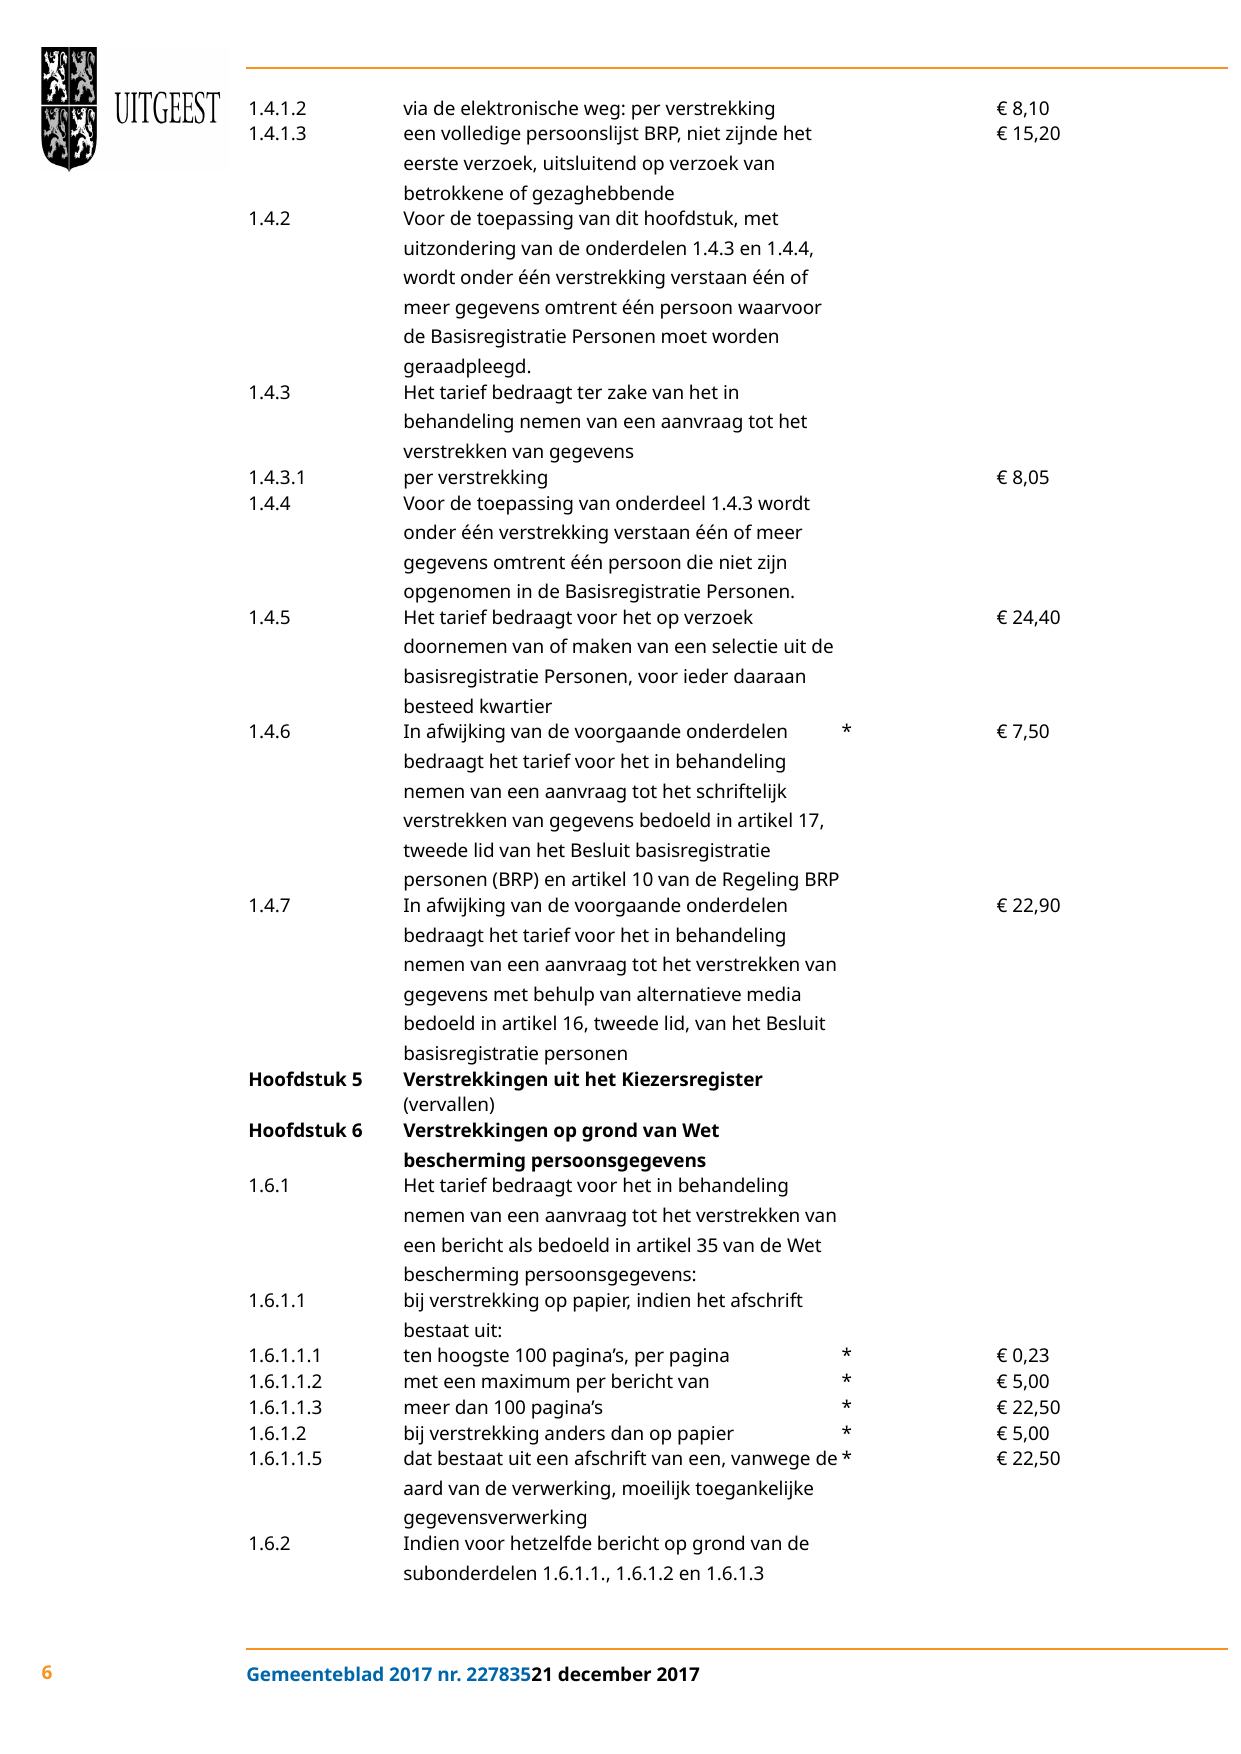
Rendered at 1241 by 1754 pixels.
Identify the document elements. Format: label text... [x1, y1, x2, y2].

table_cell dat bestaat uit een afschrift van een, vanwege de aard van de verwerking, moeilijk toegankelijke gegevensverwerking [403, 1445, 841, 1530]
table_cell [841, 121, 996, 205]
table_cell Voor de toepassing van dit hoofdstuk, met uitzondering van de onderdelen 1.4.3 en 1.4.4, wordt onder één verstrekking verstaan één of meer gegevens omtrent één persoon waarvoor de Basisregistratie Personen moet worden geraadpleegd. [403, 205, 841, 379]
table_cell per verstrekking [403, 464, 841, 490]
table_cell [841, 1066, 996, 1092]
table_cell [841, 464, 996, 490]
table_cell 1.4.1.2 [248, 95, 403, 121]
table_cell 1.4.1.3 [248, 121, 403, 205]
table_cell [996, 205, 1152, 379]
table_cell [841, 379, 996, 464]
table_cell 1.4.6 [248, 719, 403, 892]
table_cell * [841, 1445, 996, 1530]
table_cell [841, 205, 996, 379]
table_cell 1.6.1.1.5 [248, 1445, 403, 1530]
table_cell [841, 490, 996, 604]
table_cell € 7,50 [996, 719, 1152, 892]
table_cell 1.4.4 [248, 490, 403, 604]
table_cell een volledige persoonslijst BRP, niet zijnde het eerste verzoek, uitsluitend op verzoek van betrokkene of gezaghebbende [403, 121, 841, 205]
table_cell Het tarief bedraagt voor het in behandeling nemen van een aanvraag tot het verstrekken van een bericht als bedoeld in artikel 35 van de Wet bescherming persoonsgegevens: [403, 1173, 841, 1287]
table_cell Hoofdstuk 6 [248, 1118, 403, 1173]
table_cell € 22,90 [996, 892, 1152, 1066]
table_cell [996, 1118, 1152, 1173]
picture [41, 47, 231, 172]
table_cell 1.6.1 [248, 1173, 403, 1287]
table_cell 1.6.1.2 [248, 1420, 403, 1445]
table_cell [996, 1092, 1152, 1117]
table_cell [841, 892, 996, 1066]
table_cell bij verstrekking anders dan op papier [403, 1420, 841, 1445]
table_cell * [841, 1420, 996, 1445]
table_cell [996, 1530, 1152, 1586]
table_cell [996, 1173, 1152, 1287]
table_cell * [841, 1368, 996, 1394]
table_cell Voor de toepassing van onderdeel 1.4.3 wordt onder één verstrekking verstaan één of meer gegevens omtrent één persoon die niet zijn opgenomen in de Basisregistratie Personen. [403, 490, 841, 604]
table_cell meer dan 100 pagina’s [403, 1394, 841, 1420]
table_cell 1.4.2 [248, 205, 403, 379]
table_cell [996, 379, 1152, 464]
table_cell [841, 95, 996, 121]
table_cell € 8,05 [996, 464, 1152, 490]
table_cell € 5,00 [996, 1420, 1152, 1445]
table_cell 1.6.2 [248, 1530, 403, 1586]
table_cell 1.4.3.1 [248, 464, 403, 490]
table_cell [841, 1092, 996, 1117]
table_cell [841, 1173, 996, 1287]
table_cell [996, 1287, 1152, 1342]
table_cell 1.4.7 [248, 892, 403, 1066]
table_cell € 0,23 [996, 1343, 1152, 1368]
table_cell 1.6.1.1.2 [248, 1368, 403, 1394]
table_cell Het tarief bedraagt voor het op verzoek doornemen van of maken van een selectie uit de basisregistratie Personen, voor ieder daaraan besteed kwartier [403, 604, 841, 719]
table_cell * [841, 1394, 996, 1420]
table_cell ten hoogste 100 pagina’s, per pagina [403, 1343, 841, 1368]
table_cell bij verstrekking op papier, indien het afschrift bestaat uit: [403, 1287, 841, 1342]
table_cell 1.4.5 [248, 604, 403, 719]
table_cell Indien voor hetzelfde bericht op grond van de subonderdelen 1.6.1.1., 1.6.1.2 en 1.6.1.3 [403, 1530, 841, 1586]
table_cell [841, 1530, 996, 1586]
table_cell [841, 1287, 996, 1342]
table_cell € 5,00 [996, 1368, 1152, 1394]
table_cell [248, 1092, 403, 1117]
table_cell € 24,40 [996, 604, 1152, 719]
table_cell In afwijking van de voorgaande onderdelen bedraagt het tarief voor het in behandeling nemen van een aanvraag tot het verstrekken van gegevens met behulp van alternatieve media bedoeld in artikel 16, tweede lid, van het Besluit basisregistratie personen [403, 892, 841, 1066]
table_cell € 15,20 [996, 121, 1152, 205]
table_cell In afwijking van de voorgaande onderdelen bedraagt het tarief voor het in behandeling nemen van een aanvraag tot het schriftelijk verstrekken van gegevens bedoeld in artikel 17, tweede lid van het Besluit basisregistratie personen (BRP) en artikel 10 van de Regeling BRP [403, 719, 841, 892]
table_cell [996, 1066, 1152, 1092]
table_cell met een maximum per bericht van [403, 1368, 841, 1394]
table_cell 1.6.1.1 [248, 1287, 403, 1342]
table_cell 1.4.3 [248, 379, 403, 464]
table_cell Verstrekkingen uit het Kiezersregister [403, 1066, 841, 1092]
table_cell * [841, 1343, 996, 1368]
table_cell € 22,50 [996, 1394, 1152, 1420]
table_cell € 22,50 [996, 1445, 1152, 1530]
table_cell (vervallen) [403, 1092, 841, 1117]
table_cell [841, 1118, 996, 1173]
table_cell Verstrekkingen op grond van Wet bescherming persoonsgegevens [403, 1118, 841, 1173]
table_cell * [841, 719, 996, 892]
table_cell Hoofdstuk 5 [248, 1066, 403, 1092]
table_cell [841, 604, 996, 719]
table_cell 1.6.1.1.1 [248, 1343, 403, 1368]
table_cell 1.6.1.1.3 [248, 1394, 403, 1420]
table_cell [996, 490, 1152, 604]
table_cell € 8,10 [996, 95, 1152, 121]
table_cell via de elektronische weg: per verstrekking [403, 95, 841, 121]
table_cell Het tarief bedraagt ter zake van het in behandeling nemen van een aanvraag tot het verstrekken van gegevens [403, 379, 841, 464]
